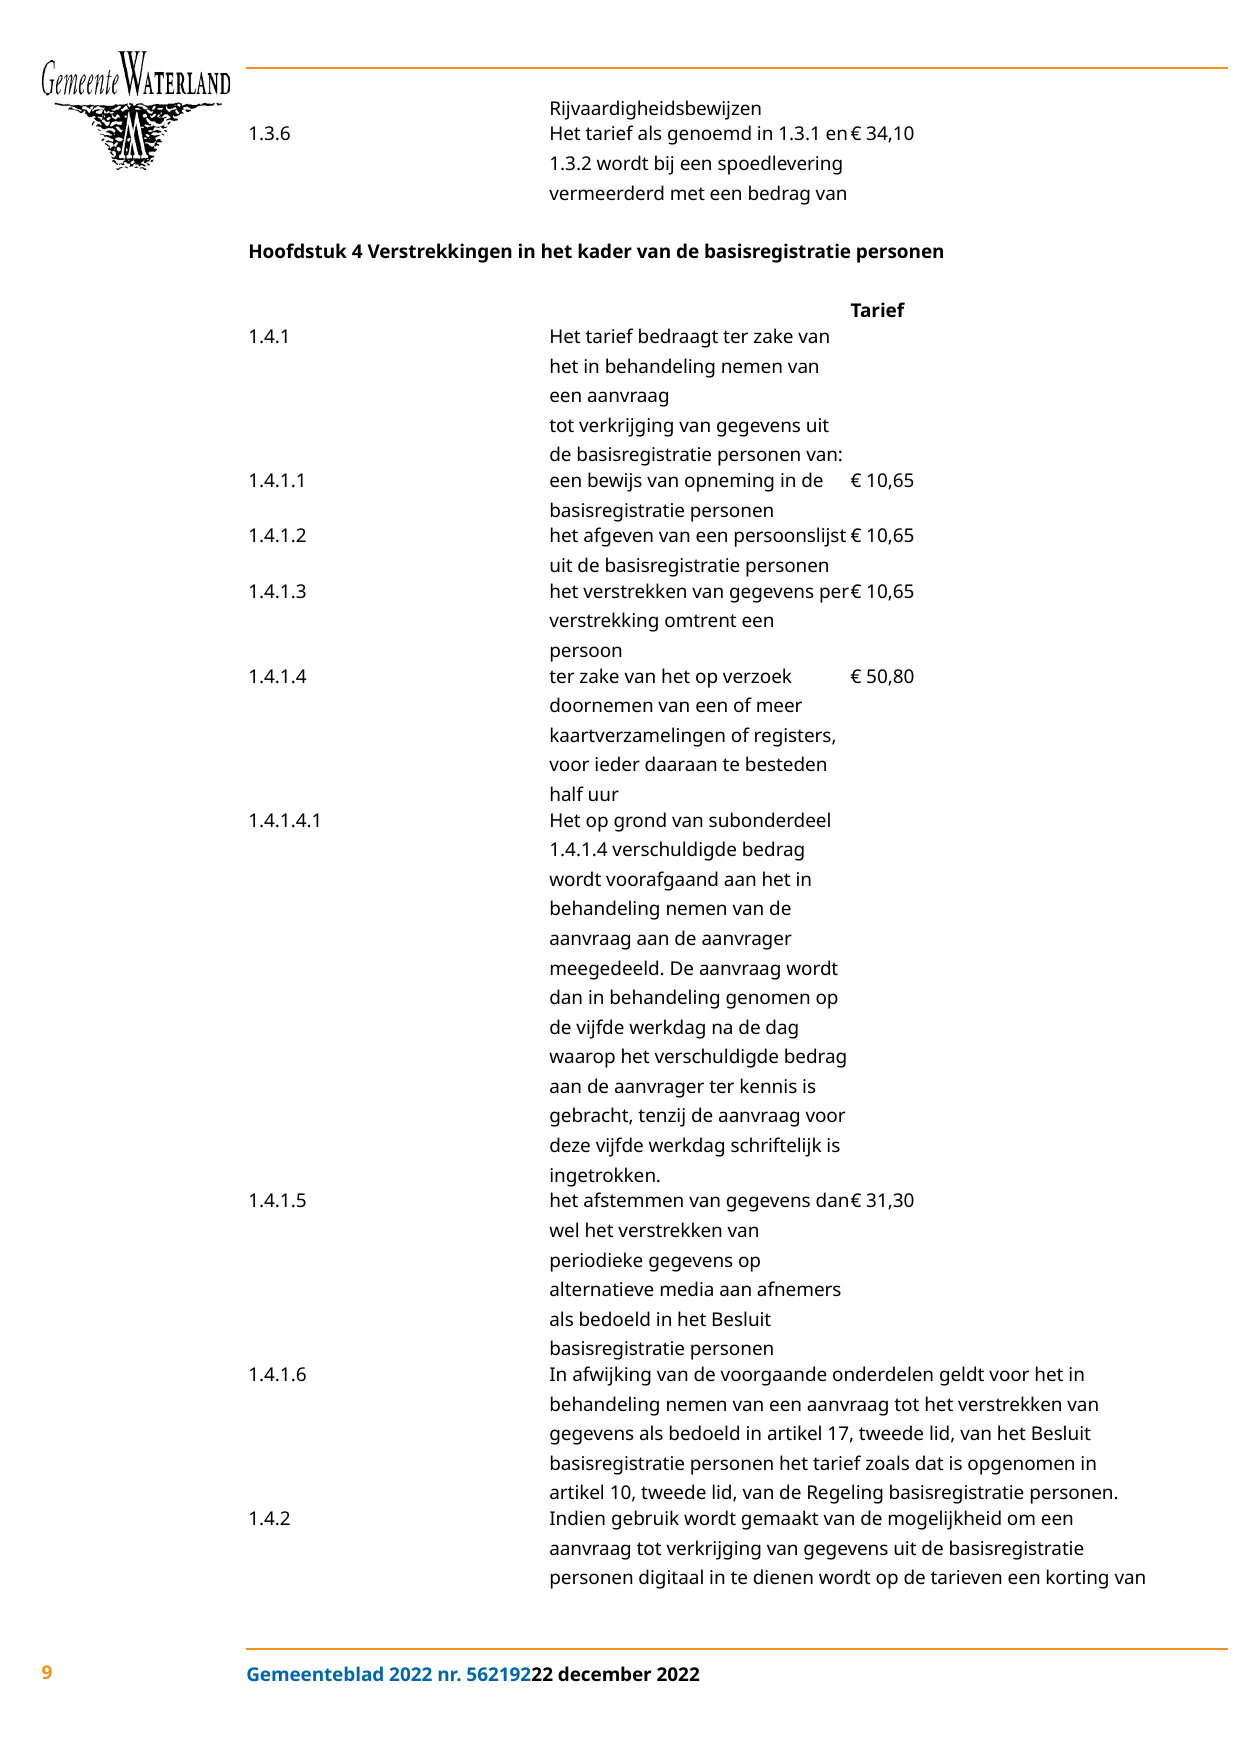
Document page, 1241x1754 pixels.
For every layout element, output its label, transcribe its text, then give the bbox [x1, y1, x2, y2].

table_cell een bewijs van opneming in de basisregistratie personen [549, 467, 850, 523]
table_cell ter zake van het op verzoek doornemen van een of meer kaartverzamelingen of registers, voor ieder daaraan te besteden half uur [549, 663, 850, 807]
table_cell € 10,65 [850, 578, 1152, 663]
table_cell 1.4.1 [248, 323, 549, 467]
table_cell 1.3.6 [248, 121, 549, 205]
table_cell € 34,10 [850, 121, 1152, 205]
table_cell Het tarief bedraagt ter zake van het in behandeling nemen van een aanvraag tot verkrijging van gegevens uit de basisregistratie personen van: [549, 323, 850, 467]
table_cell Het tarief als genoemd in 1.3.1 en 1.3.2 wordt bij een spoedlevering vermeerderd met een bedrag van [549, 121, 850, 205]
table_cell In afwijking van de voorgaande onderdelen geldt voor het in behandeling nemen van een aanvraag tot het verstrekken van gegevens als bedoeld in artikel 17, tweede lid, van het Besluit basisregistratie personen het tarief zoals dat is opgenomen in artikel 10, tweede lid, van de Regeling basisregistratie personen. [549, 1361, 1152, 1505]
table_cell 1.4.1.1 [248, 467, 549, 523]
table_cell 1.4.1.5 [248, 1188, 549, 1361]
picture [41, 47, 231, 172]
table_cell 1.4.1.4 [248, 663, 549, 807]
table_cell 1.4.1.3 [248, 578, 549, 663]
table_cell Rijvaardigheidsbewijzen [549, 95, 850, 121]
table_cell Indien gebruik wordt gemaakt van de mogelijkheid om een aanvraag tot verkrijging van gegevens uit de basisregistratie personen digitaal in te dienen wordt op de tarieven een korting van [549, 1505, 1152, 1590]
table_cell € 31,30 [850, 1188, 1152, 1361]
table_cell het verstrekken van gegevens per verstrekking omtrent een persoon [549, 578, 850, 663]
table_header Tarief [850, 298, 1152, 323]
table_cell het afstemmen van gegevens dan wel het verstrekken van periodieke gegevens op alternatieve media aan afnemers als bedoeld in het Besluit basisregistratie personen [549, 1188, 850, 1361]
table_cell [850, 807, 1152, 1188]
table_cell € 10,65 [850, 467, 1152, 523]
table_cell € 10,65 [850, 523, 1152, 578]
table_cell [850, 95, 1152, 121]
table_cell 1.4.1.2 [248, 523, 549, 578]
table_cell het afgeven van een persoonslijst uit de basisregistratie personen [549, 523, 850, 578]
table_cell 1.4.1.4.1 [248, 807, 549, 1188]
table_cell [248, 95, 549, 121]
table_cell € 50,80 [850, 663, 1152, 807]
table_cell 1.4.2 [248, 1505, 549, 1590]
table_cell Het op grond van subonderdeel 1.4.1.4 verschuldigde bedrag wordt voorafgaand aan het in behandeling nemen van de aanvraag aan de aanvrager meegedeeld. De aanvraag wordt dan in behandeling genomen op de vijfde werkdag na de dag waarop het verschuldigde bedrag aan de aanvrager ter kennis is gebracht, tenzij de aanvraag voor deze vijfde werkdag schriftelijk is ingetrokken. [549, 807, 850, 1188]
table_cell [850, 323, 1152, 467]
table_cell 1.4.1.6 [248, 1361, 549, 1505]
table_header [248, 298, 850, 323]
text Hoofdstuk 4 Verstrekkingen in het kader van de basisregistratie personen [248, 238, 1152, 264]
